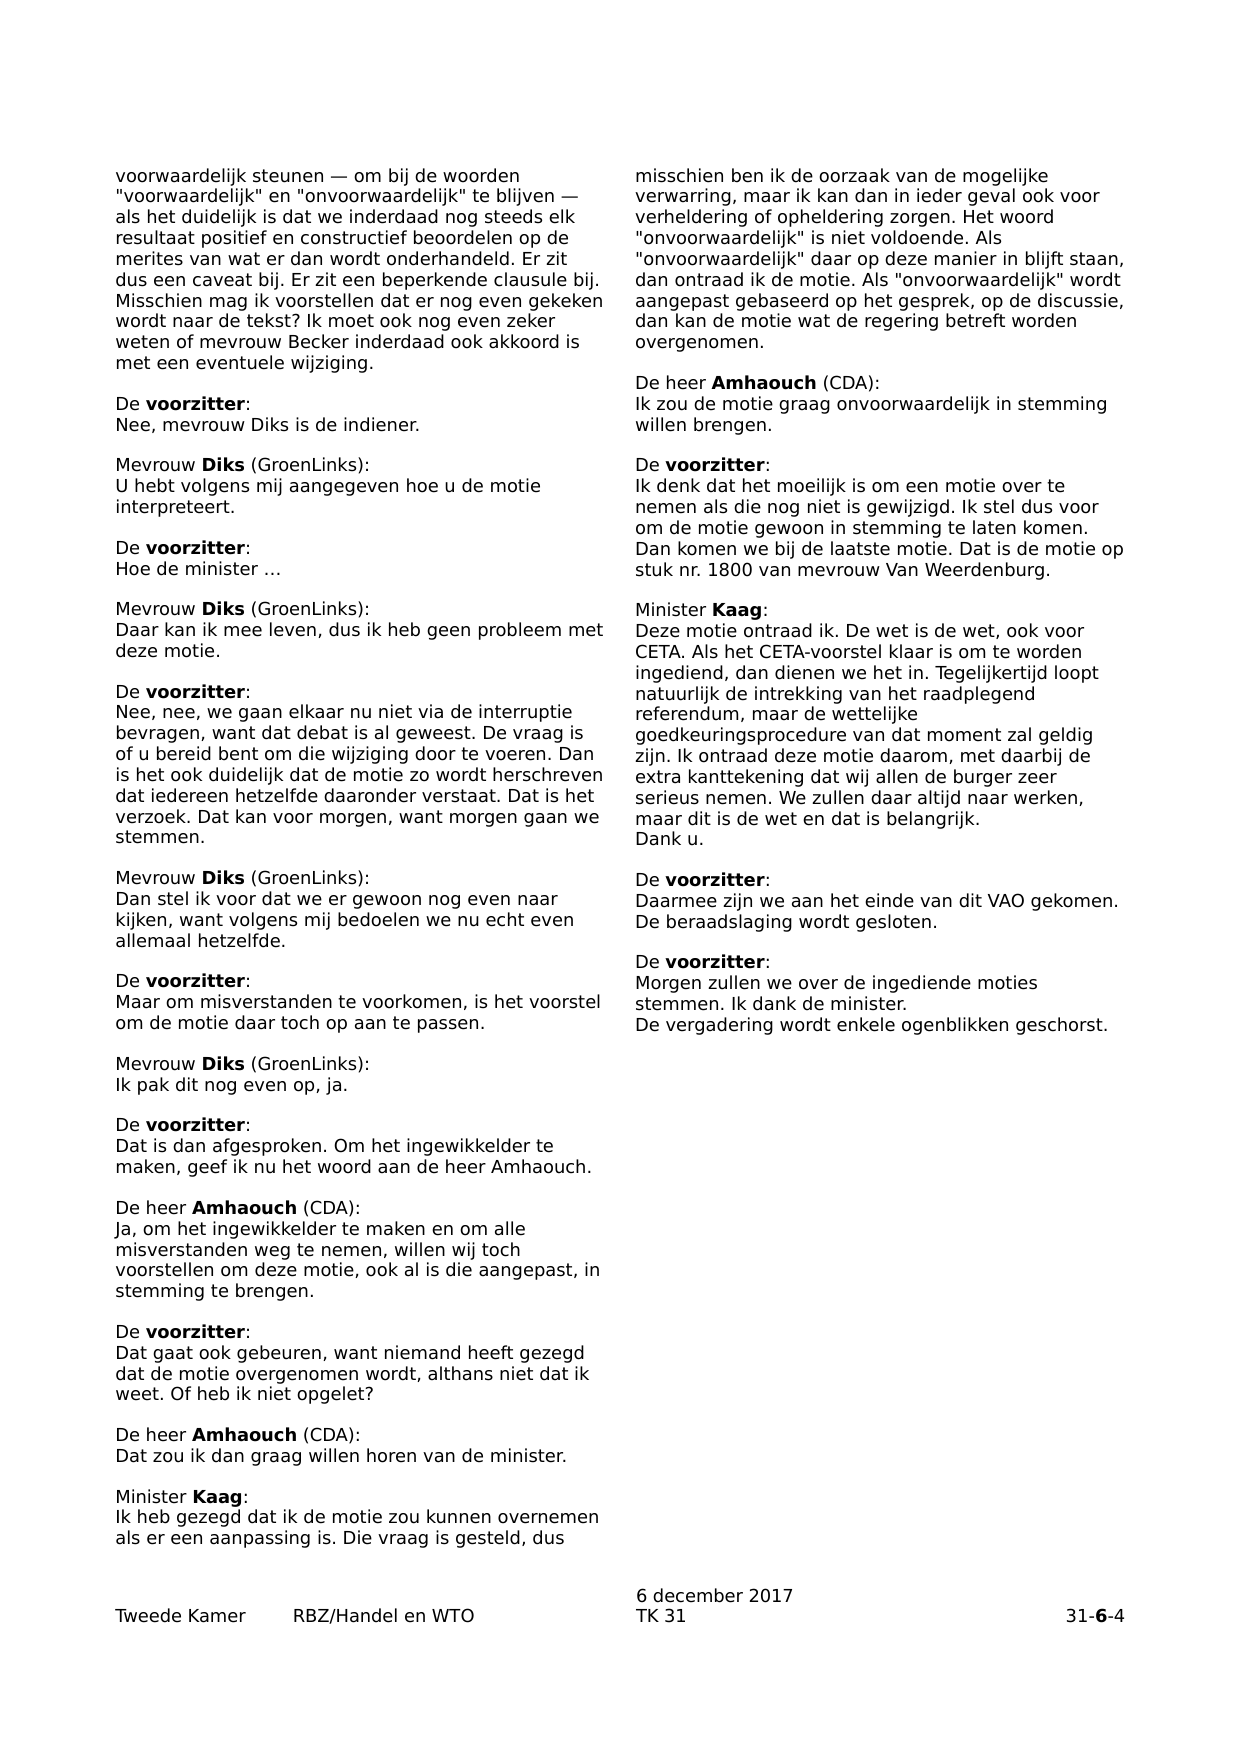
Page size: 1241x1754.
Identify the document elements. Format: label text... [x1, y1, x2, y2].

text Dan komen we bij de laatste motie. Dat is de motie op stuk nr. 1800 van mevrouw Van Weerdenburg. [635, 538, 1125, 580]
text De heer Amhaouch (CDA): [115, 1198, 605, 1218]
text Ik heb gezegd dat ik de motie zou kunnen overnemen als er een aanpassing is. Die vraag is gesteld, dus [115, 1507, 605, 1549]
text De voorzitter: [635, 870, 1125, 891]
text Mevrouw Diks (GroenLinks): [115, 1054, 605, 1074]
text De voorzitter: [635, 952, 1125, 973]
text Deze motie ontraad ik. De wet is de wet, ook voor CETA. Als het CETA-voorstel klaar is om te worden ingediend, dan dienen we het in. Tegelijkertijd loopt natuurlijk de intrekking van het raadplegend referendum, maar de wettelijke goedkeuringsprocedure van dat moment zal geldig zijn. Ik ontraad deze motie daarom, met daarbij de extra kanttekening dat wij allen de burger zeer serieus nemen. We zullen daar altijd naar werken, maar dit is de wet en dat is belangrijk. [635, 621, 1125, 829]
text Ja, om het ingewikkelder te maken en om alle misverstanden weg te nemen, willen wij toch voorstellen om deze motie, ook al is die aangepast, in stemming te brengen. [115, 1218, 605, 1302]
text Daarmee zijn we aan het einde van dit VAO gekomen. [635, 891, 1125, 912]
text Dat is dan afgesproken. Om het ingewikkelder te maken, geef ik nu het woord aan de heer Amhaouch. [115, 1136, 605, 1178]
text De beraadslaging wordt gesloten. [635, 912, 1125, 932]
text voorwaardelijk steunen — om bij de woorden "voorwaardelijk" en "onvoorwaardelijk" te blijven — als het duidelijk is dat we inderdaad nog steeds elk resultaat positief en constructief beoordelen op de merites van wat er dan wordt onderhandeld. Er zit dus een caveat bij. Er zit een beperkende clausule bij. Misschien mag ik voorstellen dat er nog even gekeken wordt naar de tekst? Ik moet ook nog even zeker weten of mevrouw Becker inderdaad ook akkoord is met een eventuele wijziging. [115, 165, 605, 374]
text Daar kan ik mee leven, dus ik heb geen probleem met deze motie. [115, 620, 605, 662]
text Dat gaat ook gebeuren, want niemand heeft gezegd dat de motie overgenomen wordt, althans niet dat ik weet. Of heb ik niet opgelet? [115, 1342, 605, 1405]
text De voorzitter: [115, 394, 605, 414]
text De heer Amhaouch (CDA): [115, 1425, 605, 1446]
text Dat zou ik dan graag willen horen van de minister. [115, 1446, 605, 1467]
text Hoe de minister … [115, 558, 605, 579]
text Nee, mevrouw Diks is de indiener. [115, 414, 605, 435]
text De voorzitter: [115, 538, 605, 558]
text misschien ben ik de oorzaak van de mogelijke verwarring, maar ik kan dan in ieder geval ook voor verheldering of opheldering zorgen. Het woord "onvoorwaardelijk" is niet voldoende. Als "onvoorwaardelijk" daar op deze manier in blijft staan, dan ontraad ik de motie. Als "onvoorwaardelijk" wordt aangepast gebaseerd op het gesprek, op de discussie, dan kan de motie wat de regering betreft worden overgenomen. [635, 165, 1125, 353]
text Ik pak dit nog even op, ja. [115, 1074, 605, 1095]
text Ik zou de motie graag onvoorwaardelijk in stemming willen brengen. [635, 393, 1125, 435]
text De voorzitter: [635, 455, 1125, 476]
text Ik denk dat het moeilijk is om een motie over te nemen als die nog niet is gewijzigd. Ik stel dus voor om de motie gewoon in stemming te laten komen. [635, 476, 1125, 538]
text Mevrouw Diks (GroenLinks): [115, 455, 605, 476]
text De voorzitter: [115, 1322, 605, 1342]
text Morgen zullen we over de ingediende moties stemmen. Ik dank de minister. [635, 973, 1125, 1015]
text Mevrouw Diks (GroenLinks): [115, 868, 605, 889]
text De voorzitter: [115, 1115, 605, 1136]
text Minister Kaag: [115, 1487, 605, 1507]
text Dank u. [635, 829, 1125, 850]
text De heer Amhaouch (CDA): [635, 373, 1125, 393]
text Dan stel ik voor dat we er gewoon nog even naar kijken, want volgens mij bedoelen we nu echt even allemaal hetzelfde. [115, 889, 605, 951]
text Maar om misverstanden te voorkomen, is het voorstel om de motie daar toch op aan te passen. [115, 992, 605, 1034]
text De voorzitter: [115, 682, 605, 702]
text Nee, nee, we gaan elkaar nu niet via de interruptie bevragen, want dat debat is al geweest. De vraag is of u bereid bent om die wijziging door te voeren. Dan is het ook duidelijk dat de motie zo wordt herschreven dat iedereen hetzelfde daaronder verstaat. Dat is het verzoek. Dat kan voor morgen, want morgen gaan we stemmen. [115, 702, 605, 848]
text U hebt volgens mij aangegeven hoe u de motie interpreteert. [115, 476, 605, 518]
text Mevrouw Diks (GroenLinks): [115, 599, 605, 620]
text De vergadering wordt enkele ogenblikken geschorst. [635, 1015, 1125, 1036]
text De voorzitter: [115, 971, 605, 992]
text Minister Kaag: [635, 600, 1125, 621]
